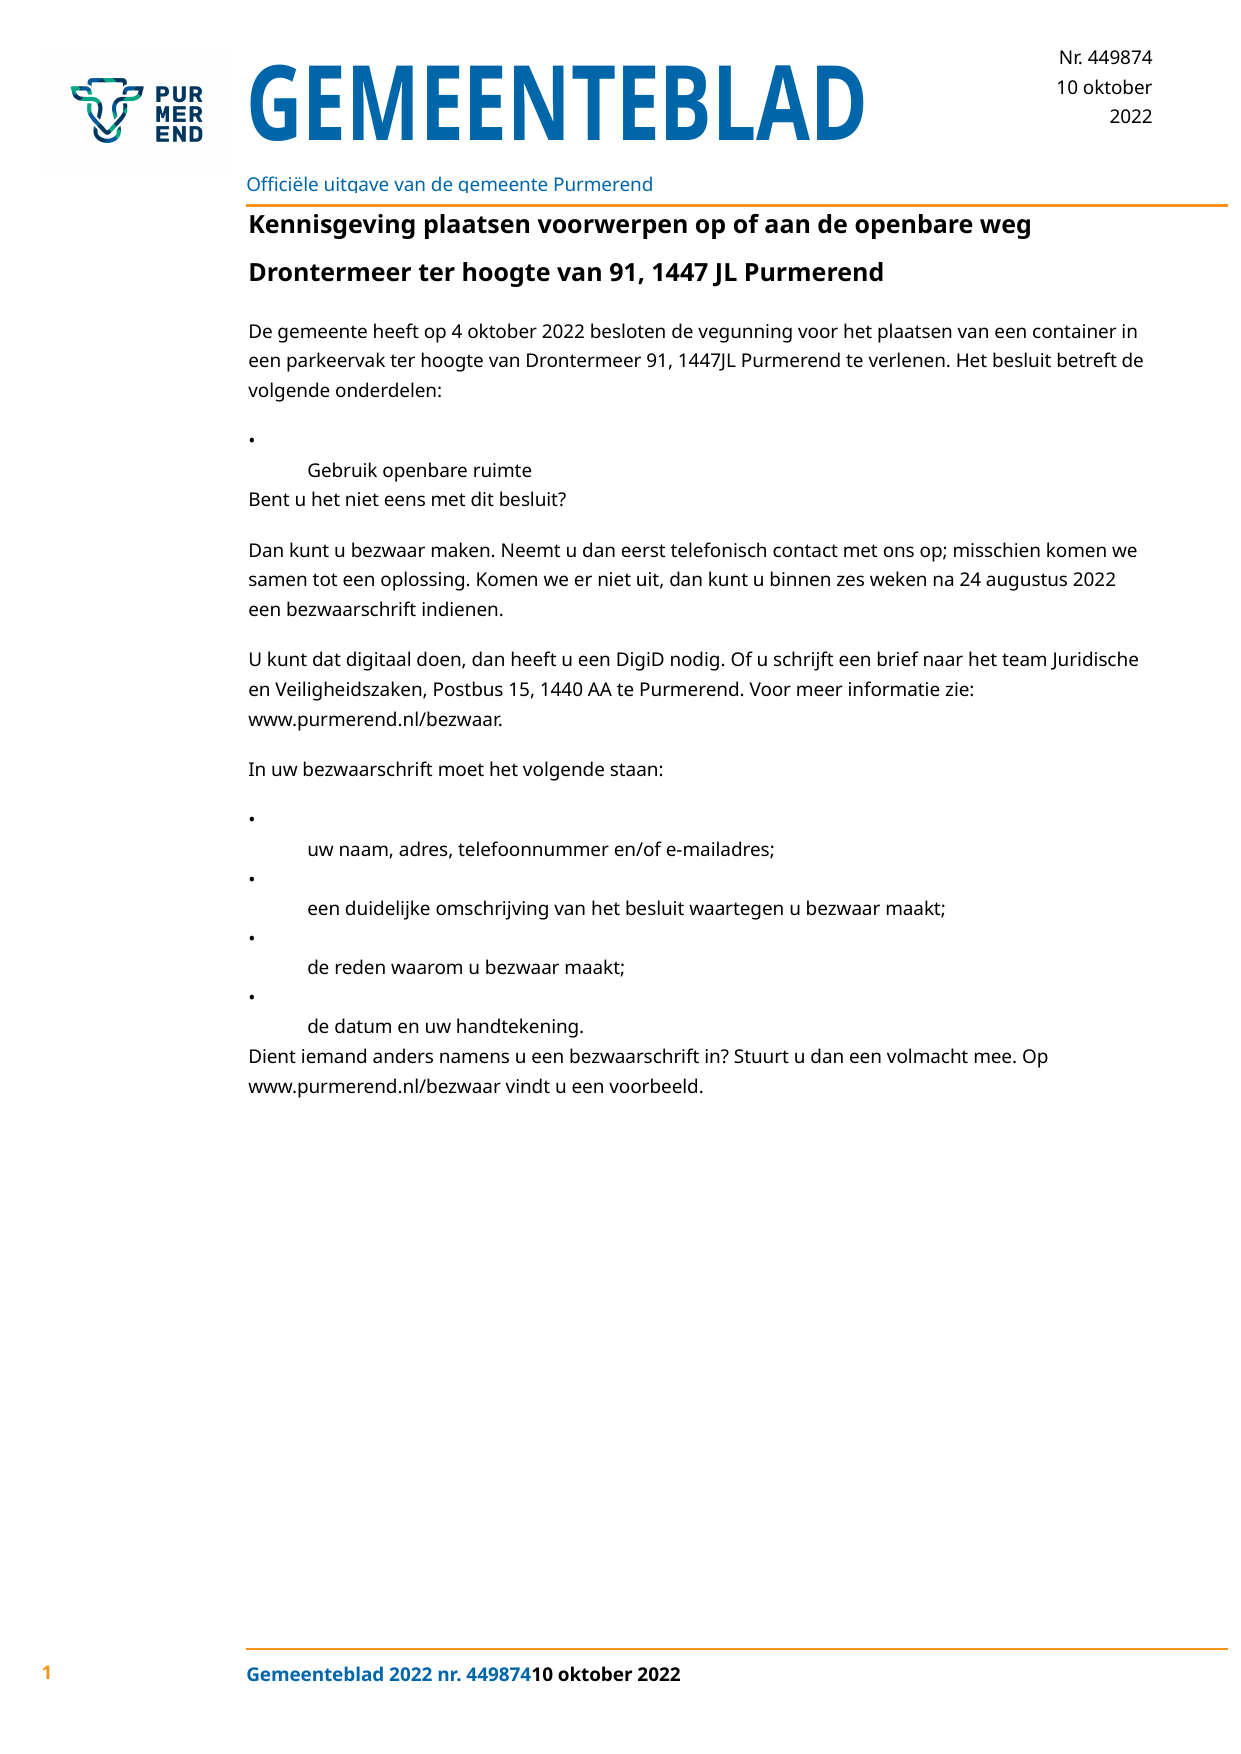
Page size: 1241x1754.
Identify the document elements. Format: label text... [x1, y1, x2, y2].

list de reden waarom u bezwaar maakt; [248, 954, 1152, 980]
text Bent u het niet eens met dit besluit? [248, 487, 1152, 512]
list uw naam, adres, telefoonnummer en/of e-mailadres; [248, 836, 1152, 862]
text Kennisgeving plaatsen voorwerpen op of aan de openbare weg Drontermeer ter hoogte van 91, 1447 JL Purmerend [248, 207, 1152, 288]
list een duidelijke omschrijving van het besluit waartegen u bezwaar maakt; [248, 895, 1152, 921]
text In uw bezwaarschrift moet het volgende staan: [248, 756, 1152, 782]
list Gebruik openbare ruimte [248, 457, 1152, 483]
text U kunt dat digitaal doen, dan heeft u een DigiD nodig. Of u schrijft een brief naar het team Juridische en Veiligheidszaken, Postbus 15, 1440 AA te Purmerend. Voor meer informatie zie: www.purmerend.nl/bezwaar. [248, 647, 1152, 732]
list de datum en uw handtekening. [248, 1014, 1152, 1039]
text Dan kunt u bezwaar maken. Neemt u dan eerst telefonisch contact met ons op; misschien komen we samen tot een oplossing. Komen we er niet uit, dan kunt u binnen zes weken na 24 augustus 2022 een bezwaarschrift indienen. [248, 537, 1152, 622]
text Dient iemand anders namens u een bezwaarschrift in? Stuurt u dan een volmacht mee. Op www.purmerend.nl/bezwaar vindt u een voorbeeld. [248, 1043, 1152, 1099]
text De gemeente heeft op 4 oktober 2022 besloten de vegunning voor het plaatsen van een container in een parkeervak ter hoogte van Drontermeer 91, 1447JL Purmerend te verlenen. Het besluit betreft de volgende onderdelen: [248, 318, 1152, 403]
picture [41, 47, 231, 172]
